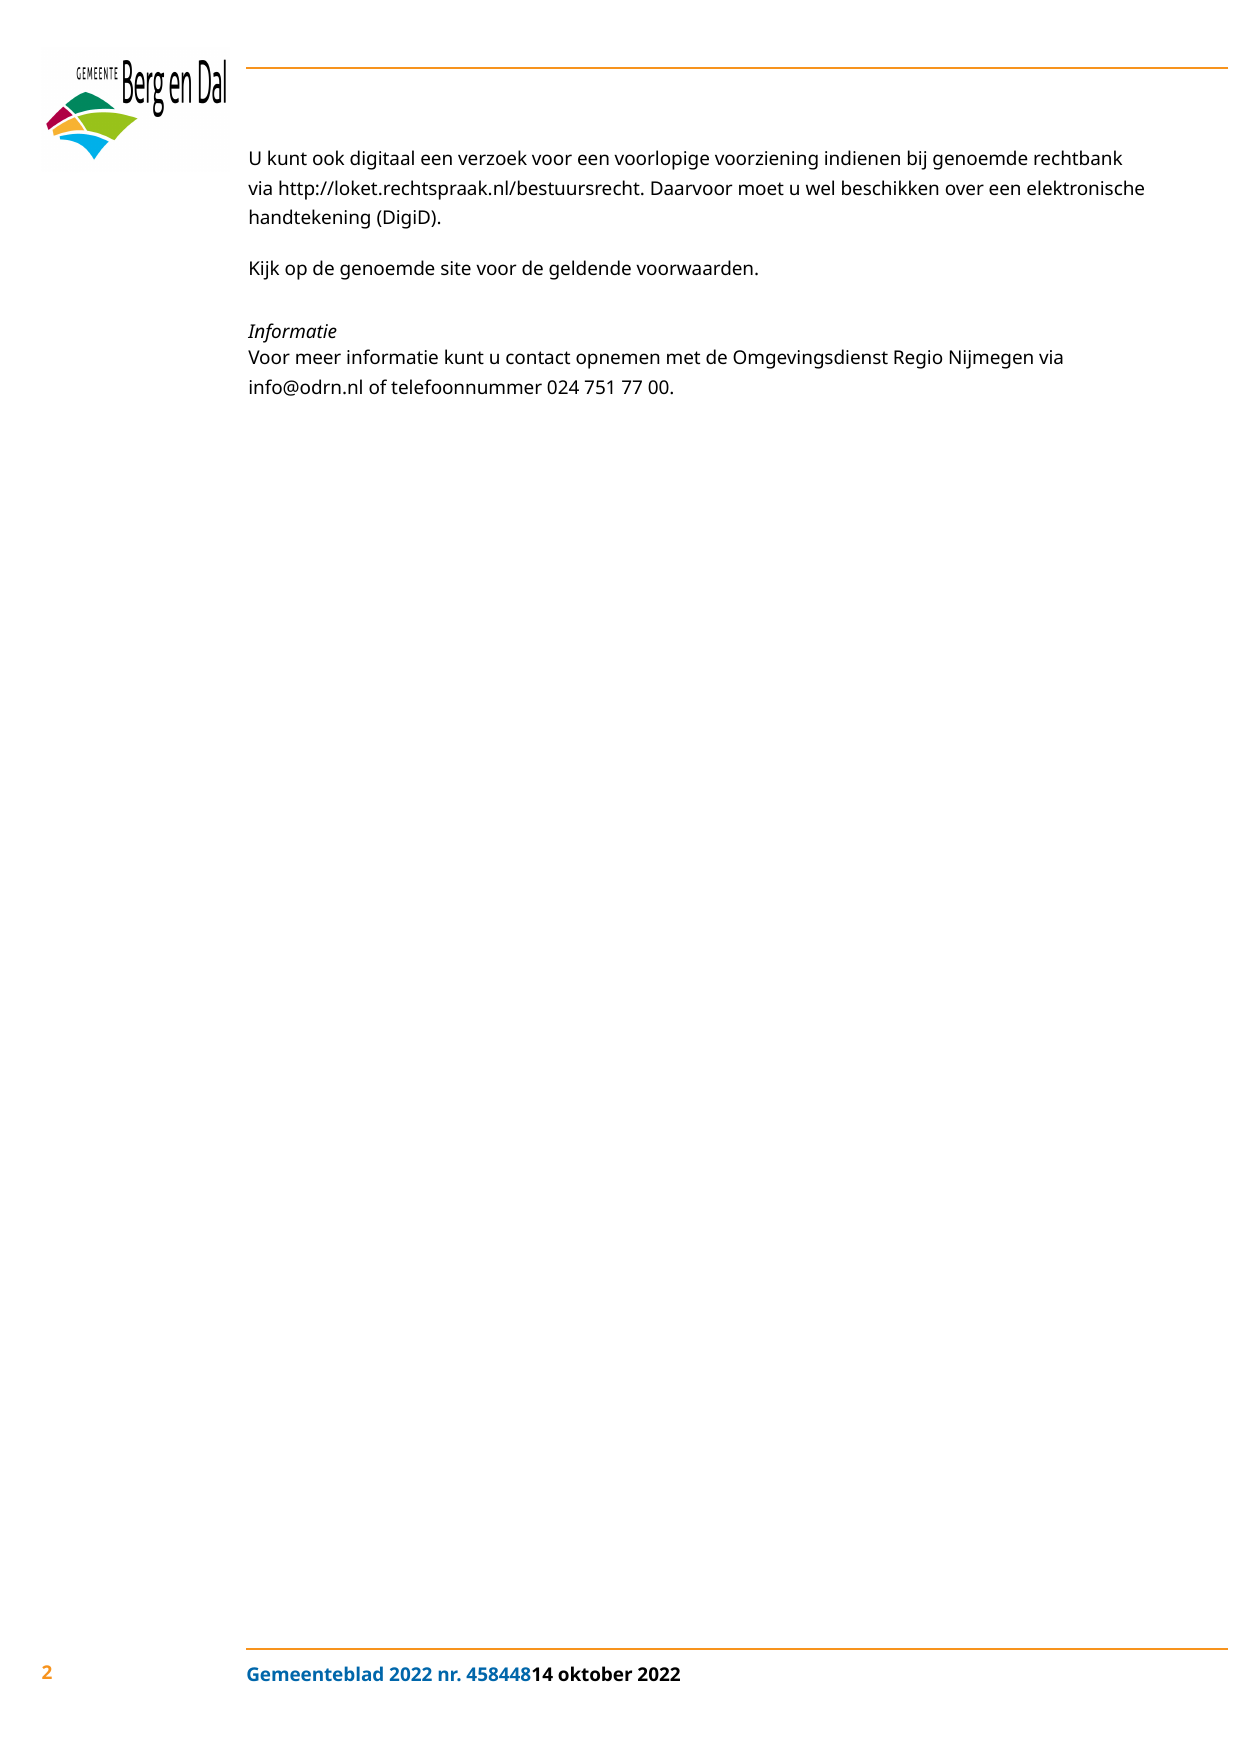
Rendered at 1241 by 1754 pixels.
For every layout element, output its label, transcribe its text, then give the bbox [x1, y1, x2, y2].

text Voor meer informatie kunt u contact opnemen met de Omgevingsdienst Regio Nijmegen via info@odrn.nl of telefoonnummer 024 751 77 00. [248, 344, 1152, 400]
picture [41, 47, 231, 172]
text U kunt ook digitaal een verzoek voor een voorlopige voorziening indienen bij genoemde rechtbank via http://loket.rechtspraak.nl/bestuursrecht. Daarvoor moet u wel beschikken over een elektronische handtekening (DigiD). [248, 145, 1152, 230]
text Informatie [248, 319, 1152, 344]
text Kijk op de genoemde site voor de geldende voorwaarden. [248, 255, 1152, 281]
